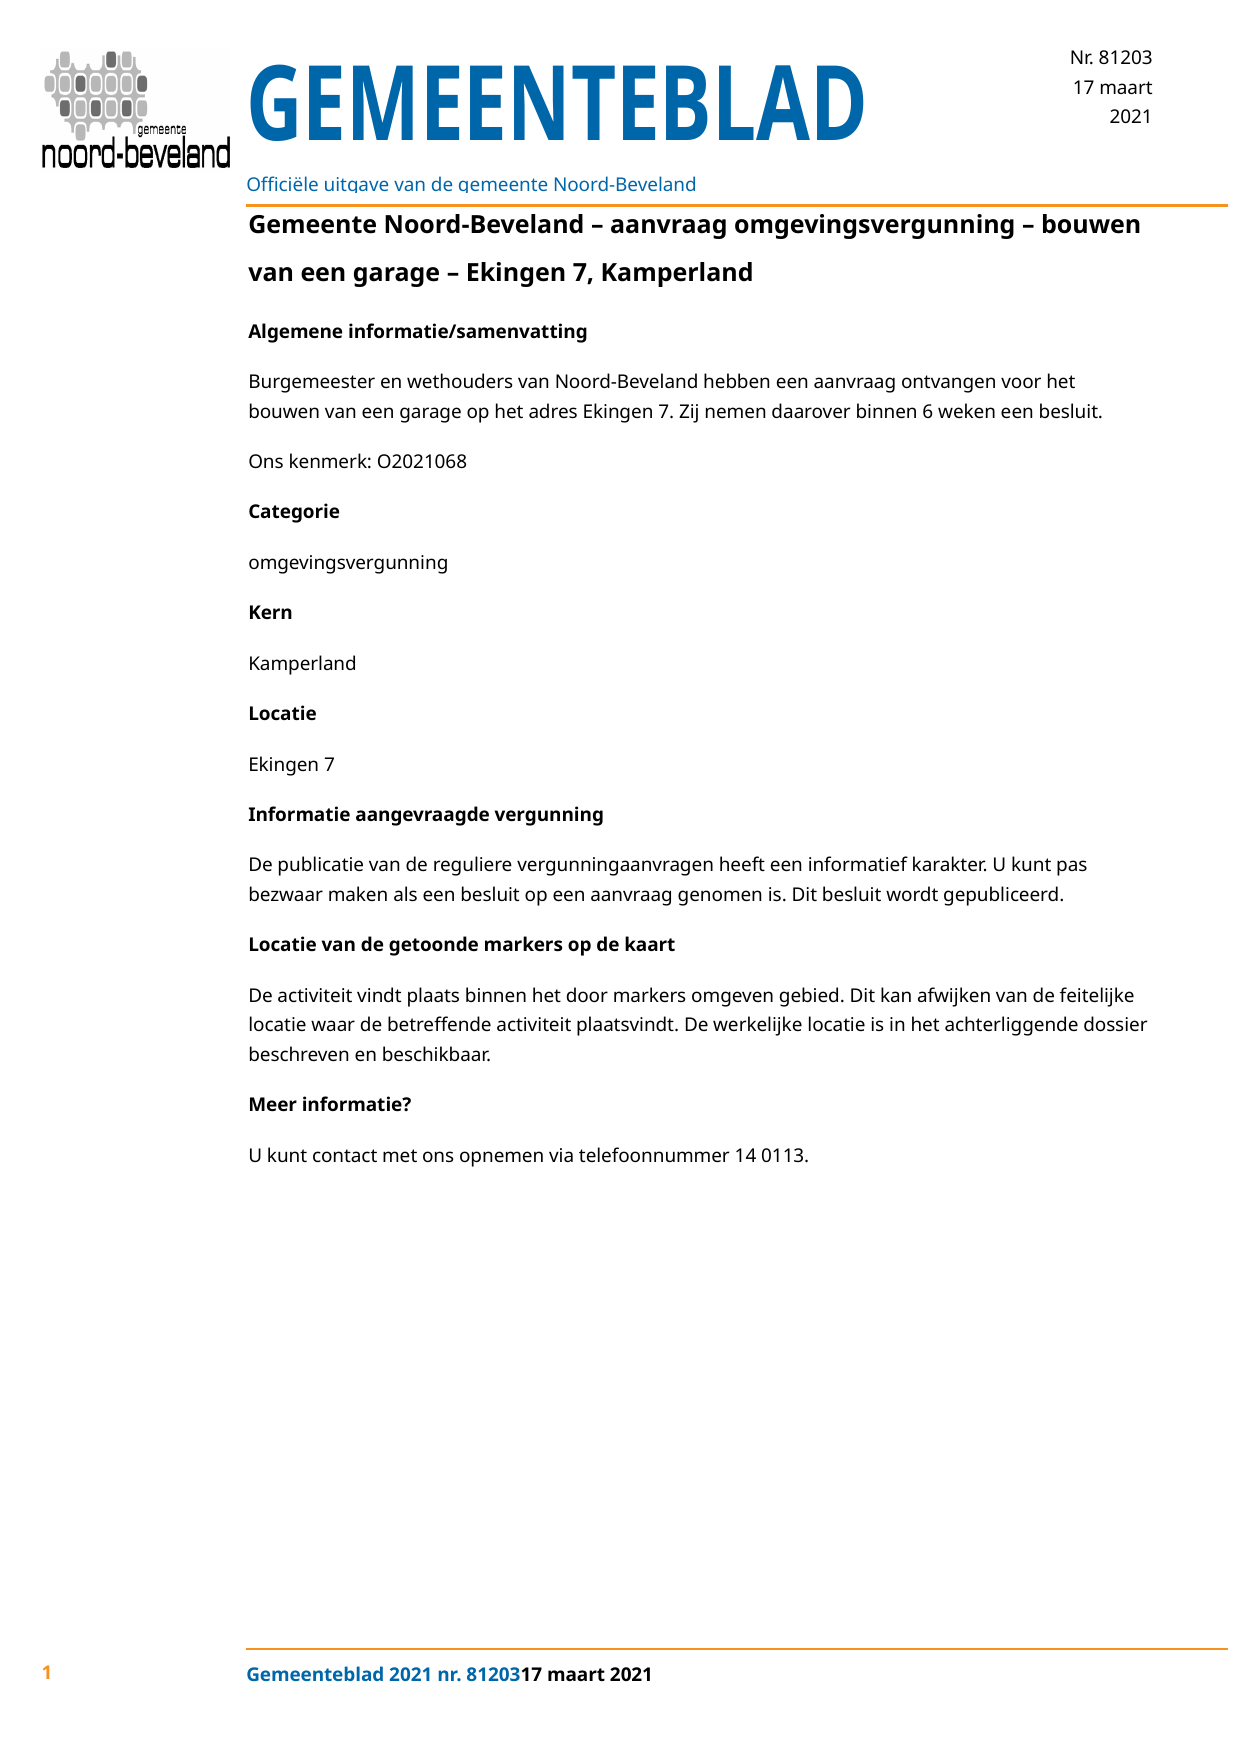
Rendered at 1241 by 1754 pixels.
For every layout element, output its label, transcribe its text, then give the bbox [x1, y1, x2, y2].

text omgevingsvergunning [248, 549, 1152, 575]
text U kunt contact met ons opnemen via telefoonnummer 14 0113. [248, 1142, 1152, 1168]
text De publicatie van de reguliere vergunningaanvragen heeft een informatief karakter. U kunt pas bezwaar maken als een besluit op een aanvraag genomen is. Dit besluit wordt gepubliceerd. [248, 852, 1152, 907]
text Locatie van de getoonde markers op de kaart [248, 932, 1152, 957]
text Ekingen 7 [248, 751, 1152, 777]
text Algemene informatie/samenvatting [248, 318, 1152, 344]
text De activiteit vindt plaats binnen het door markers omgeven gebied. Dit kan afwijken van de feitelijke locatie waar de betreffende activiteit plaatsvindt. De werkelijke locatie is in het achterliggende dossier beschreven en beschikbaar. [248, 982, 1152, 1067]
text Kern [248, 599, 1152, 625]
text Locatie [248, 700, 1152, 726]
text Burgemeester en wethouders van Noord-Beveland hebben een aanvraag ontvangen voor het bouwen van een garage op het adres Ekingen 7. Zij nemen daarover binnen 6 weken een besluit. [248, 368, 1152, 424]
text Informatie aangevraagde vergunning [248, 801, 1152, 827]
text Ons kenmerk: O2021068 [248, 448, 1152, 474]
text Meer informatie? [248, 1092, 1152, 1117]
text Gemeente Noord-Beveland – aanvraag omgevingsvergunning – bouwen van een garage – Ekingen 7, Kamperland [248, 207, 1152, 288]
picture [41, 47, 231, 172]
text Categorie [248, 499, 1152, 524]
text Kamperland [248, 650, 1152, 676]
